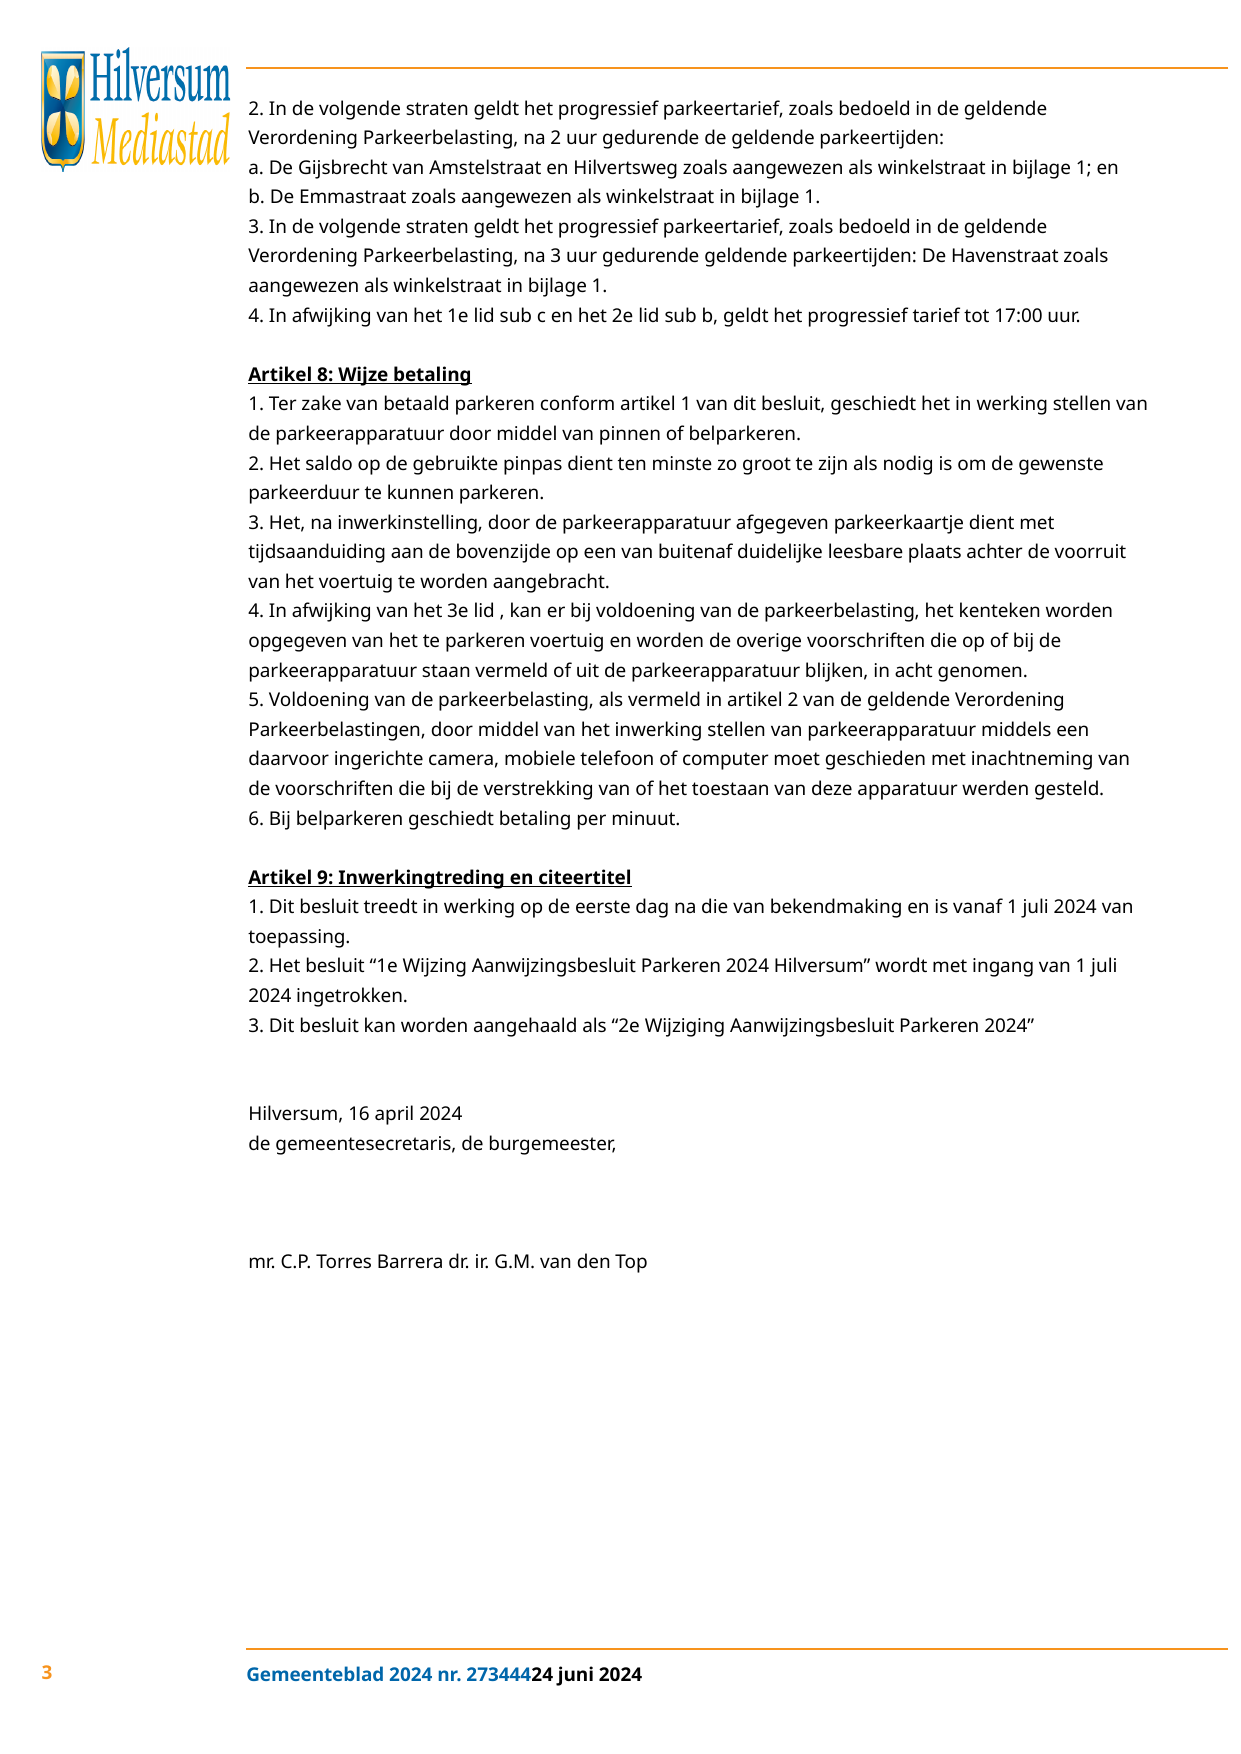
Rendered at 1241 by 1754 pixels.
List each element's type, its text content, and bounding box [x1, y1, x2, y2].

text 4. In afwijking van het 1e lid sub c en het 2e lid sub b, geldt het progressief tarief tot 17:00 uur. [248, 302, 1152, 328]
text de gemeentesecretaris, de burgemeester, [248, 1130, 1152, 1156]
text a. De Gijsbrecht van Amstelstraat en Hilvertsweg zoals aangewezen als winkelstraat in bijlage 1; en [248, 154, 1152, 180]
text Artikel 8: Wijze betaling [248, 361, 1152, 387]
text 1. Ter zake van betaald parkeren conform artikel 1 van dit besluit, geschiedt het in werking stellen van de parkeerapparatuur door middel van pinnen of belparkeren. [248, 391, 1152, 446]
text 3. Dit besluit kan worden aangehaald als “2e Wijziging Aanwijzingsbesluit Parkeren 2024” [248, 1012, 1152, 1038]
text 5. Voldoening van de parkeerbelasting, als vermeld in artikel 2 van de geldende Verordening Parkeerbelastingen, door middel van het inwerking stellen van parkeerapparatuur middels een daarvoor ingerichte camera, mobiele telefoon of computer moet geschieden met inachtneming van de voorschriften die bij de verstrekking van of het toestaan van deze apparatuur werden gesteld. [248, 686, 1152, 801]
picture [41, 47, 231, 172]
text Hilversum, 16 april 2024 [248, 1101, 1152, 1126]
text 3. In de volgende straten geldt het progressief parkeertarief, zoals bedoeld in de geldende Verordening Parkeerbelasting, na 3 uur gedurende geldende parkeertijden: De Havenstraat zoals aangewezen als winkelstraat in bijlage 1. [248, 213, 1152, 298]
text 6. Bij belparkeren geschiedt betaling per minuut. [248, 805, 1152, 831]
text b. De Emmastraat zoals aangewezen als winkelstraat in bijlage 1. [248, 183, 1152, 209]
text 3. Het, na inwerkinstelling, door de parkeerapparatuur afgegeven parkeerkaartje dient met tijdsaanduiding aan de bovenzijde op een van buitenaf duidelijke leesbare plaats achter de voorruit van het voertuig te worden aangebracht. [248, 509, 1152, 594]
text 2. In de volgende straten geldt het progressief parkeertarief, zoals bedoeld in de geldende Verordening Parkeerbelasting, na 2 uur gedurende de geldende parkeertijden: [248, 95, 1152, 150]
text Artikel 9: Inwerkingtreding en citeertitel [248, 864, 1152, 890]
text 2. Het besluit “1e Wijzing Aanwijzingsbesluit Parkeren 2024 Hilversum” wordt met ingang van 1 juli 2024 ingetrokken. [248, 953, 1152, 1008]
text 1. Dit besluit treedt in werking op de eerste dag na die van bekendmaking en is vanaf 1 juli 2024 van toepassing. [248, 893, 1152, 949]
text 4. In afwijking van het 3e lid , kan er bij voldoening van de parkeerbelasting, het kenteken worden opgegeven van het te parkeren voertuig en worden de overige voorschriften die op of bij de parkeerapparatuur staan vermeld of uit de parkeerapparatuur blijken, in acht genomen. [248, 598, 1152, 683]
text mr. C.P. Torres Barrera dr. ir. G.M. van den Top [248, 1248, 1152, 1274]
text 2. Het saldo op de gebruikte pinpas dient ten minste zo groot te zijn als nodig is om de gewenste parkeerduur te kunnen parkeren. [248, 450, 1152, 505]
